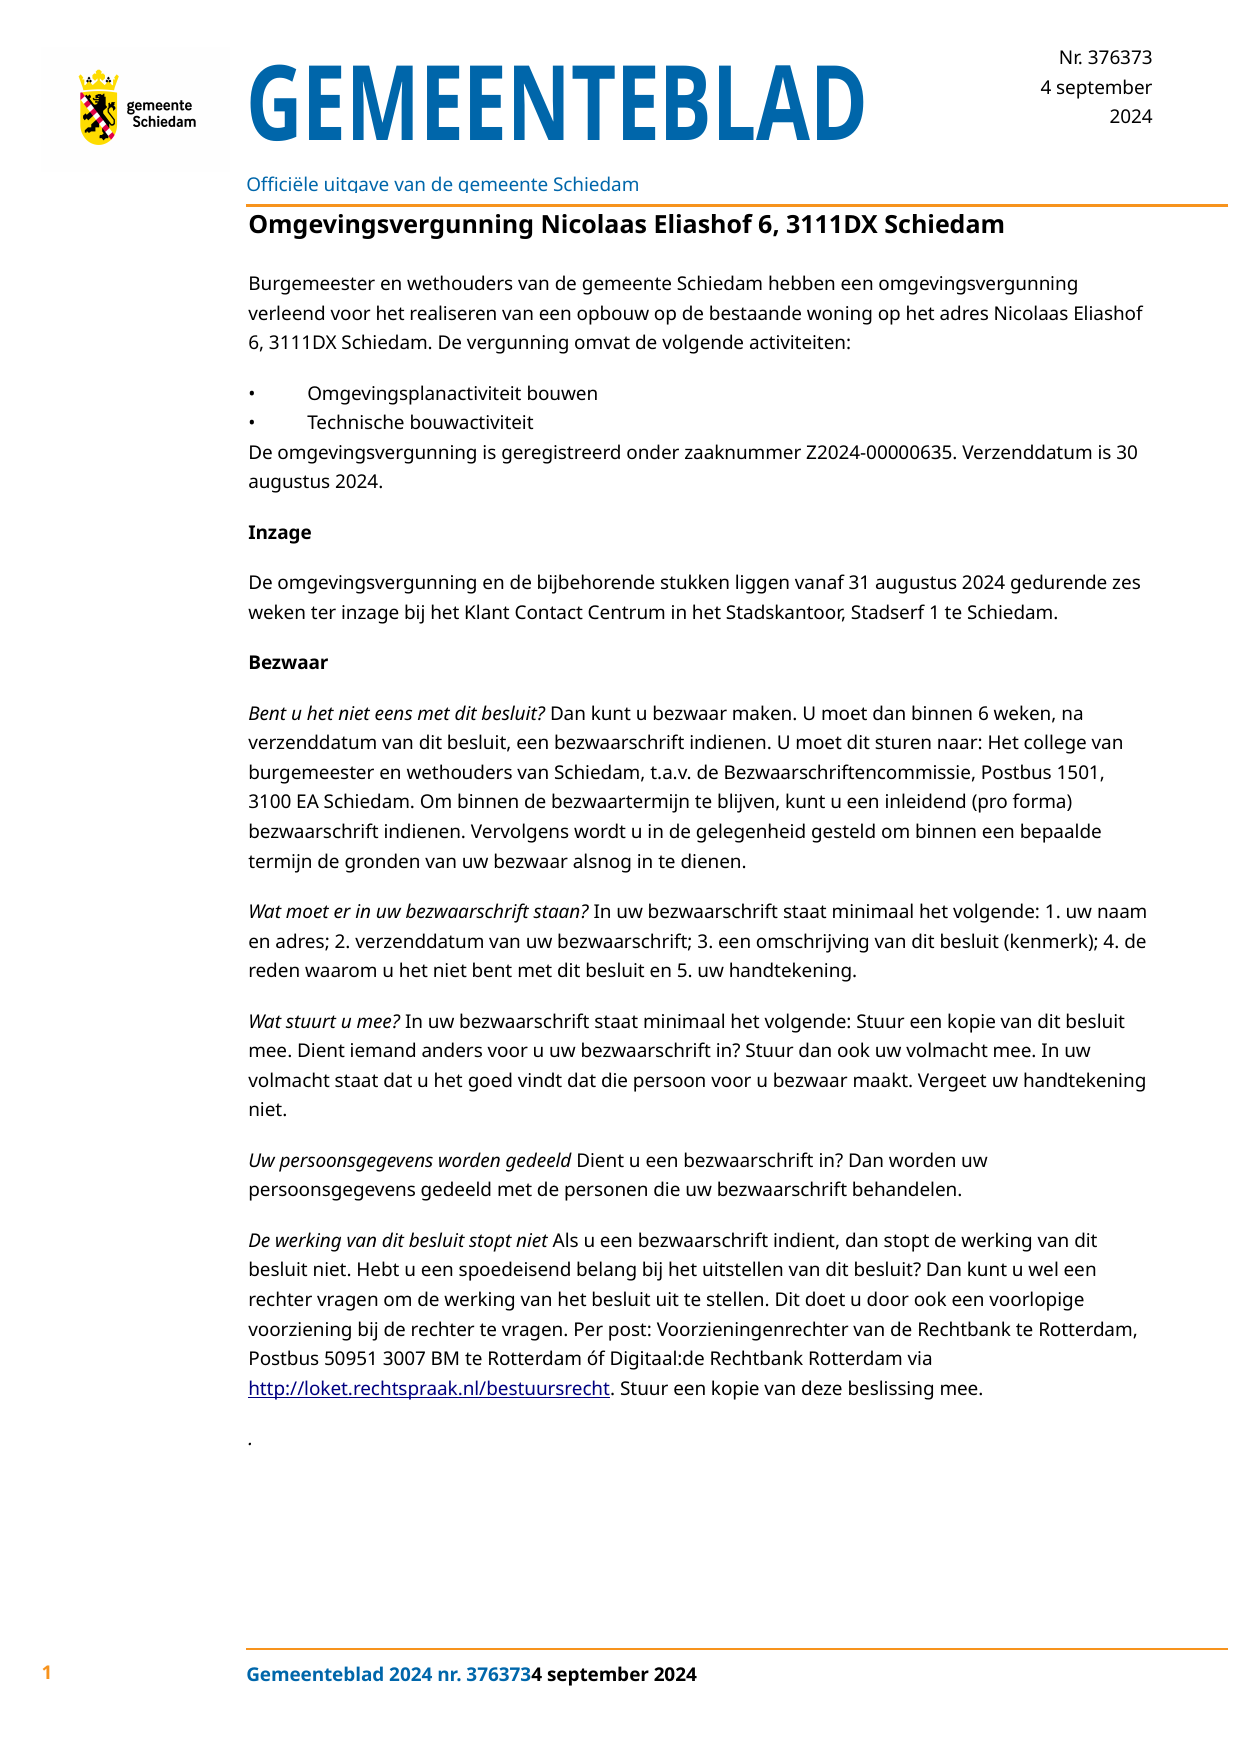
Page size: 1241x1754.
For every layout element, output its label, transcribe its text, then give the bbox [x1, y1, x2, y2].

list Technische bouwactiviteit [248, 409, 1152, 435]
text Wat stuurt u mee? In uw bezwaarschrift staat minimaal het volgende: Stuur een kopie van dit besluit mee. Dient iemand anders voor u uw bezwaarschrift in? Stuur dan ook uw volmacht mee. In uw volmacht staat dat u het goed vindt dat die persoon voor u bezwaar maakt. Vergeet uw handtekening niet. [248, 1008, 1152, 1122]
text De omgevingsvergunning is geregistreerd onder zaaknummer Z2024-00000635. Verzenddatum is 30 augustus 2024. [248, 439, 1152, 494]
text Bezwaar [248, 649, 1152, 675]
text . [248, 1425, 1152, 1451]
text De werking van dit besluit stopt niet Als u een bezwaarschrift indient, dan stopt de werking van dit besluit niet. Hebt u een spoedeisend belang bij het uitstellen van dit besluit? Dan kunt u wel een rechter vragen om de werking van het besluit uit te stellen. Dit doet u door ook een voorlopige voorziening bij de rechter te vragen. Per post: Voorzieningenrechter van de Rechtbank te Rotterdam, Postbus 50951 3007 BM te Rotterdam óf Digitaal:de Rechtbank Rotterdam via http://loket.rechtspraak.nl/bestuursrecht. Stuur een kopie van deze beslissing mee. [248, 1227, 1152, 1401]
text Wat moet er in uw bezwaarschrift staan? In uw bezwaarschrift staat minimaal het volgende: 1. uw naam en adres; 2. verzenddatum van uw bezwaarschrift; 3. een omschrijving van dit besluit (kenmerk); 4. de reden waarom u het niet bent met dit besluit en 5. uw handtekening. [248, 898, 1152, 983]
text Bent u het niet eens met dit besluit? Dan kunt u bezwaar maken. U moet dan binnen 6 weken, na verzenddatum van dit besluit, een bezwaarschrift indienen. U moet dit sturen naar: Het college van burgemeester en wethouders van Schiedam, t.a.v. de Bezwaarschriftencommissie, Postbus 1501, 3100 EA Schiedam. Om binnen de bezwaartermijn te blijven, kunt u een inleidend (pro forma) bezwaarschrift indienen. Vervolgens wordt u in de gelegenheid gesteld om binnen een bepaalde termijn de gronden van uw bezwaar alsnog in te dienen. [248, 700, 1152, 873]
list Omgevingsplanactiviteit bouwen [248, 380, 1152, 406]
picture [41, 47, 231, 172]
text Inzage [248, 519, 1152, 545]
text Burgemeester en wethouders van de gemeente Schiedam hebben een omgevingsvergunning verleend voor het realiseren van een opbouw op de bestaande woning op het adres Nicolaas Eliashof 6, 3111DX Schiedam. De vergunning omvat de volgende activiteiten: [248, 270, 1152, 355]
text Omgevingsvergunning Nicolaas Eliashof 6, 3111DX Schiedam [248, 207, 1152, 241]
text De omgevingsvergunning en de bijbehorende stukken liggen vanaf 31 augustus 2024 gedurende zes weken ter inzage bij het Klant Contact Centrum in het Stadskantoor, Stadserf 1 te Schiedam. [248, 569, 1152, 625]
text Uw persoonsgegevens worden gedeeld Dient u een bezwaarschrift in? Dan worden uw persoonsgegevens gedeeld met de personen die uw bezwaarschrift behandelen. [248, 1147, 1152, 1202]
